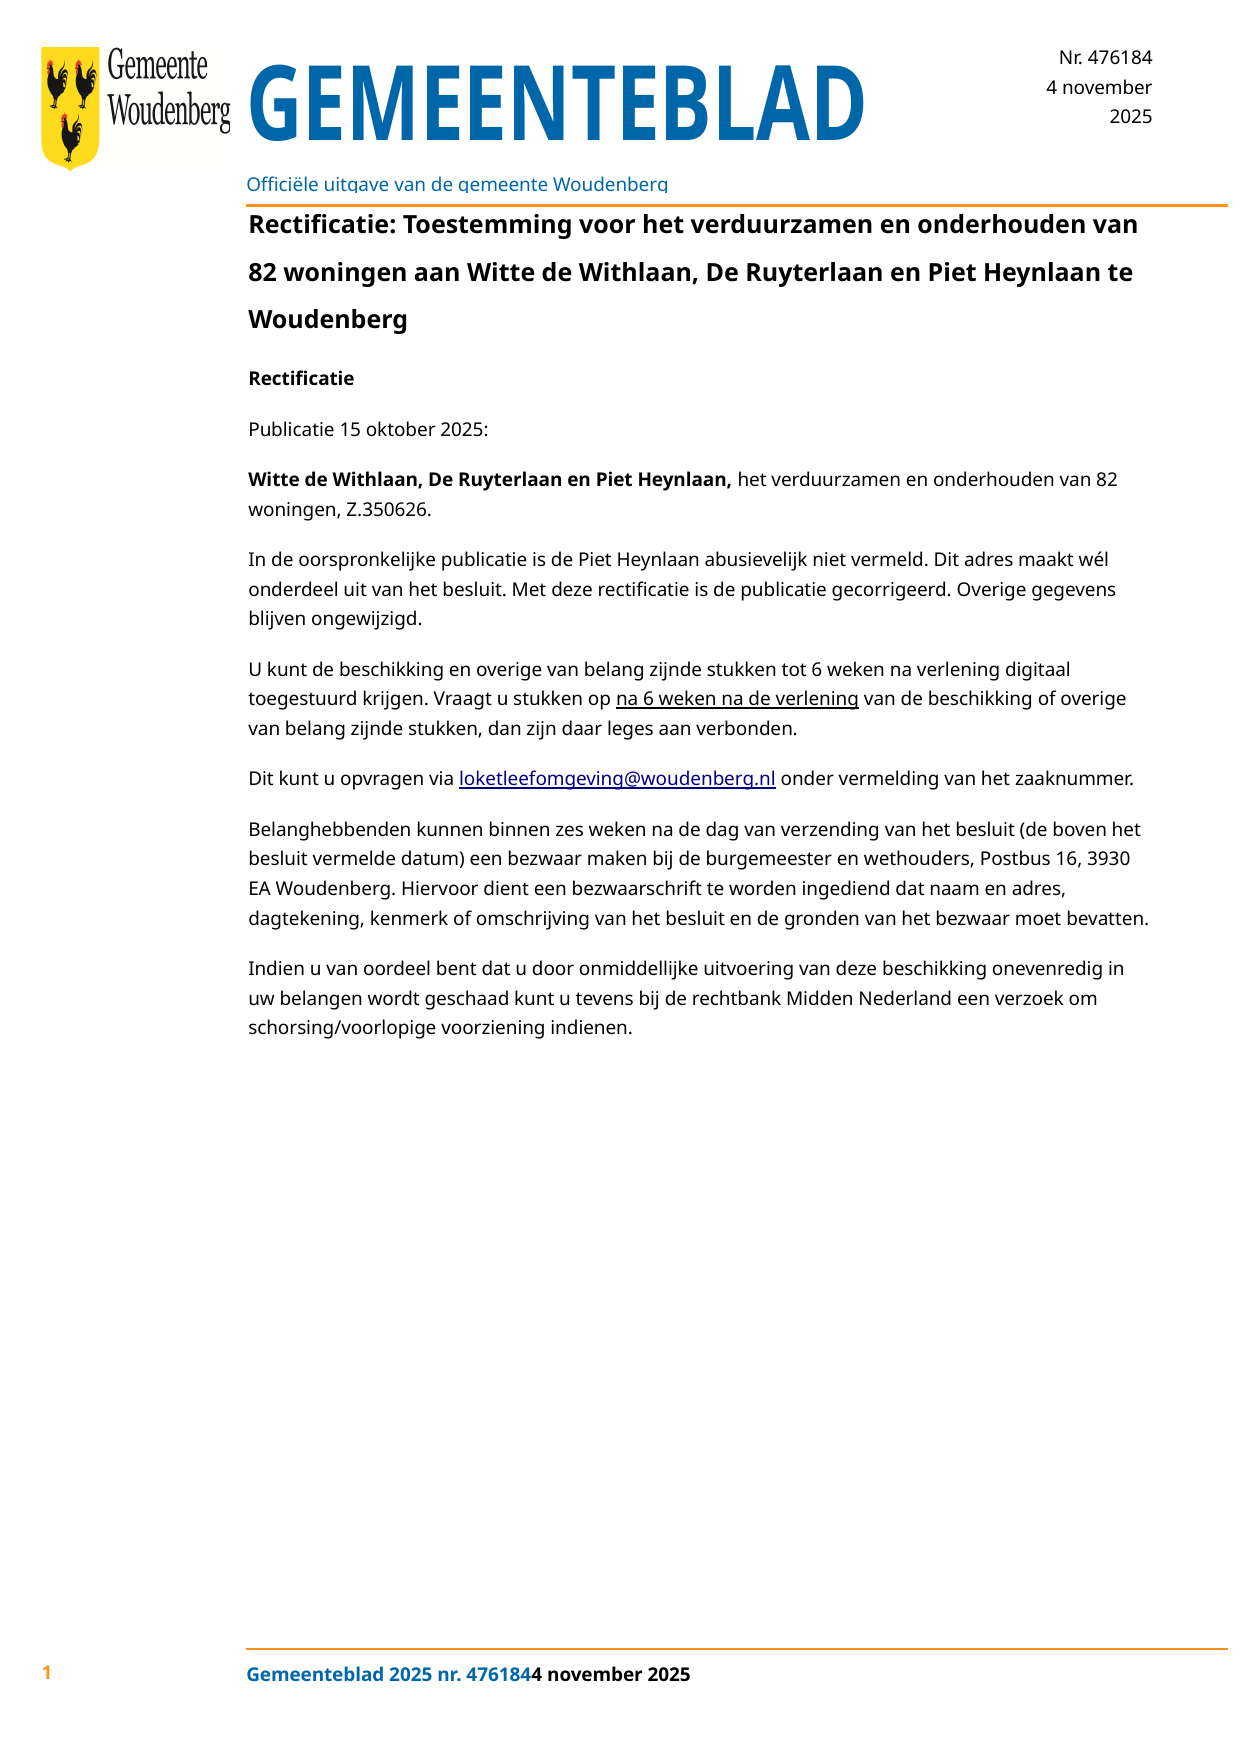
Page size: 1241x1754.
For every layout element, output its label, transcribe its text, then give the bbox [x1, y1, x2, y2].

picture [41, 47, 231, 172]
text Belanghebbenden kunnen binnen zes weken na de dag van verzending van het besluit (de boven het besluit vermelde datum) een bezwaar maken bij de burgemeester en wethouders, Postbus 16, 3930 EA Woudenberg. Hiervoor dient een bezwaarschrift te worden ingediend dat naam en adres, dagtekening, kenmerk of omschrijving van het besluit en de gronden van het bezwaar moet bevatten. [248, 816, 1152, 930]
text Rectificatie: Toestemming voor het verduurzamen en onderhouden van 82 woningen aan Witte de Withlaan, De Ruyterlaan en Piet Heynlaan te Woudenberg [248, 207, 1152, 336]
text Dit kunt u opvragen via loketleefomgeving@woudenberg.nl onder vermelding van het zaaknummer. [248, 766, 1152, 791]
text In de oorspronkelijke publicatie is de Piet Heynlaan abusievelijk niet vermeld. Dit adres maakt wél onderdeel uit van het besluit. Met deze rectificatie is de publicatie gecorrigeerd. Overige gegevens blijven ongewijzigd. [248, 546, 1152, 631]
text Publicatie 15 oktober 2025: [248, 416, 1152, 442]
text Rectificatie [248, 366, 1152, 391]
text U kunt de beschikking en overige van belang zijnde stukken tot 6 weken na verlening digitaal toegestuurd krijgen. Vraagt u stukken op na 6 weken na de verlening van de beschikking of overige van belang zijnde stukken, dan zijn daar leges aan verbonden. [248, 656, 1152, 741]
text Witte de Withlaan, De Ruyterlaan en Piet Heynlaan, het verduurzamen en onderhouden van 82 woningen, Z.350626. [248, 466, 1152, 522]
text Indien u van oordeel bent dat u door onmiddellijke uitvoering van deze beschikking onevenredig in uw belangen wordt geschaad kunt u tevens bij de rechtbank Midden Nederland een verzoek om schorsing/voorlopige voorziening indienen. [248, 955, 1152, 1040]
